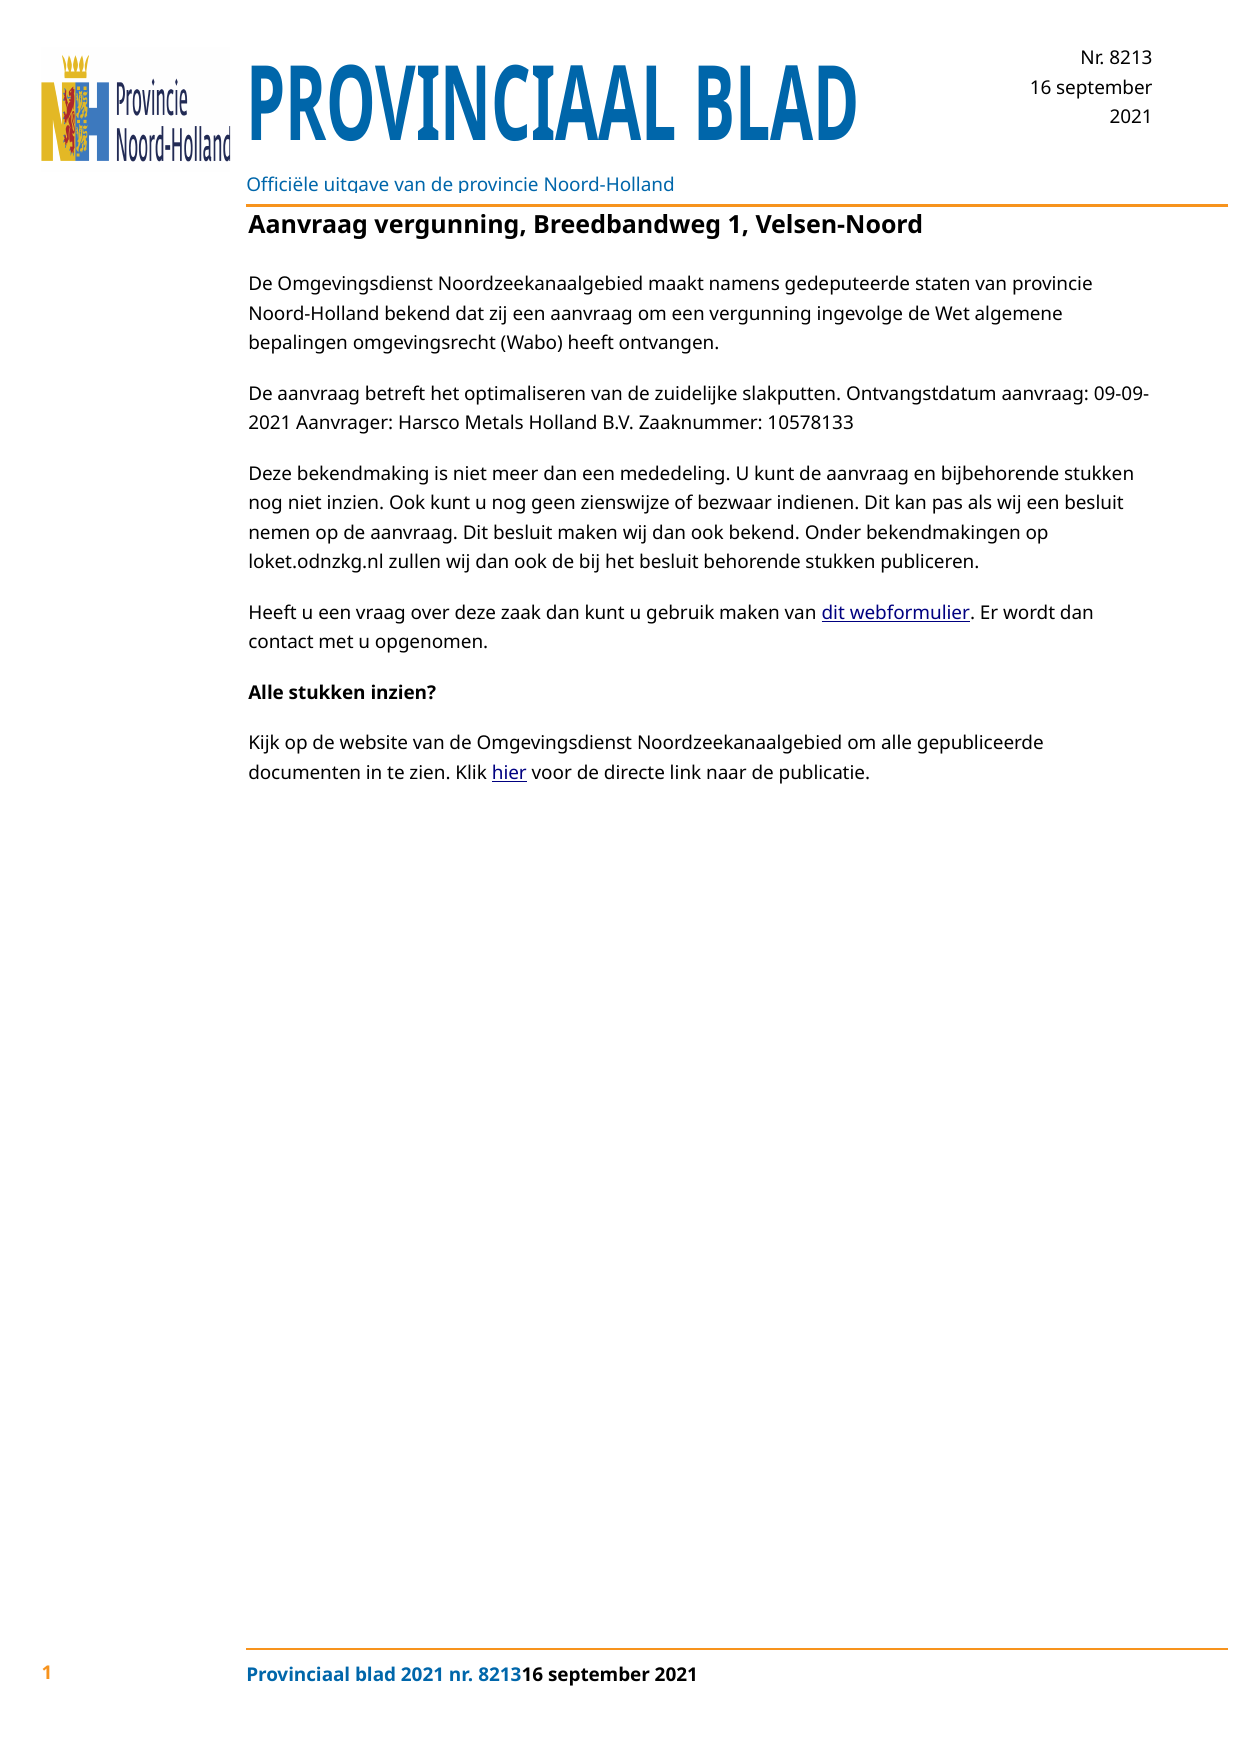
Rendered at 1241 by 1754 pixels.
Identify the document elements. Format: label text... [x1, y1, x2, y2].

text Aanvraag vergunning, Breedbandweg 1, Velsen-Noord [248, 207, 1152, 241]
picture [41, 47, 231, 172]
text De Omgevingsdienst Noordzeekanaalgebied maakt namens gedeputeerde staten van provincie Noord-Holland bekend dat zij een aanvraag om een vergunning ingevolge de Wet algemene bepalingen omgevingsrecht (Wabo) heeft ontvangen. [248, 270, 1152, 355]
text Heeft u een vraag over deze zaak dan kunt u gebruik maken van dit webformulier. Er wordt dan contact met u opgenomen. [248, 599, 1152, 654]
text Kijk op de website van de Omgevingsdienst Noordzeekanaalgebied om alle gepubliceerde documenten in te zien. Klik hier voor de directe link naar de publicatie. [248, 729, 1152, 785]
text Alle stukken inzien? [248, 679, 1152, 705]
text Deze bekendmaking is niet meer dan een mededeling. U kunt de aanvraag en bijbehorende stukken nog niet inzien. Ook kunt u nog geen zienswijze of bezwaar indienen. Dit kan pas als wij een besluit nemen op de aanvraag. Dit besluit maken wij dan ook bekend. Onder bekendmakingen op loket.odnzkg.nl zullen wij dan ook de bij het besluit behorende stukken publiceren. [248, 460, 1152, 574]
text De aanvraag betreft het optimaliseren van de zuidelijke slakputten. Ontvangstdatum aanvraag: 09-09-2021 Aanvrager: Harsco Metals Holland B.V. Zaaknummer: 10578133 [248, 380, 1152, 435]
